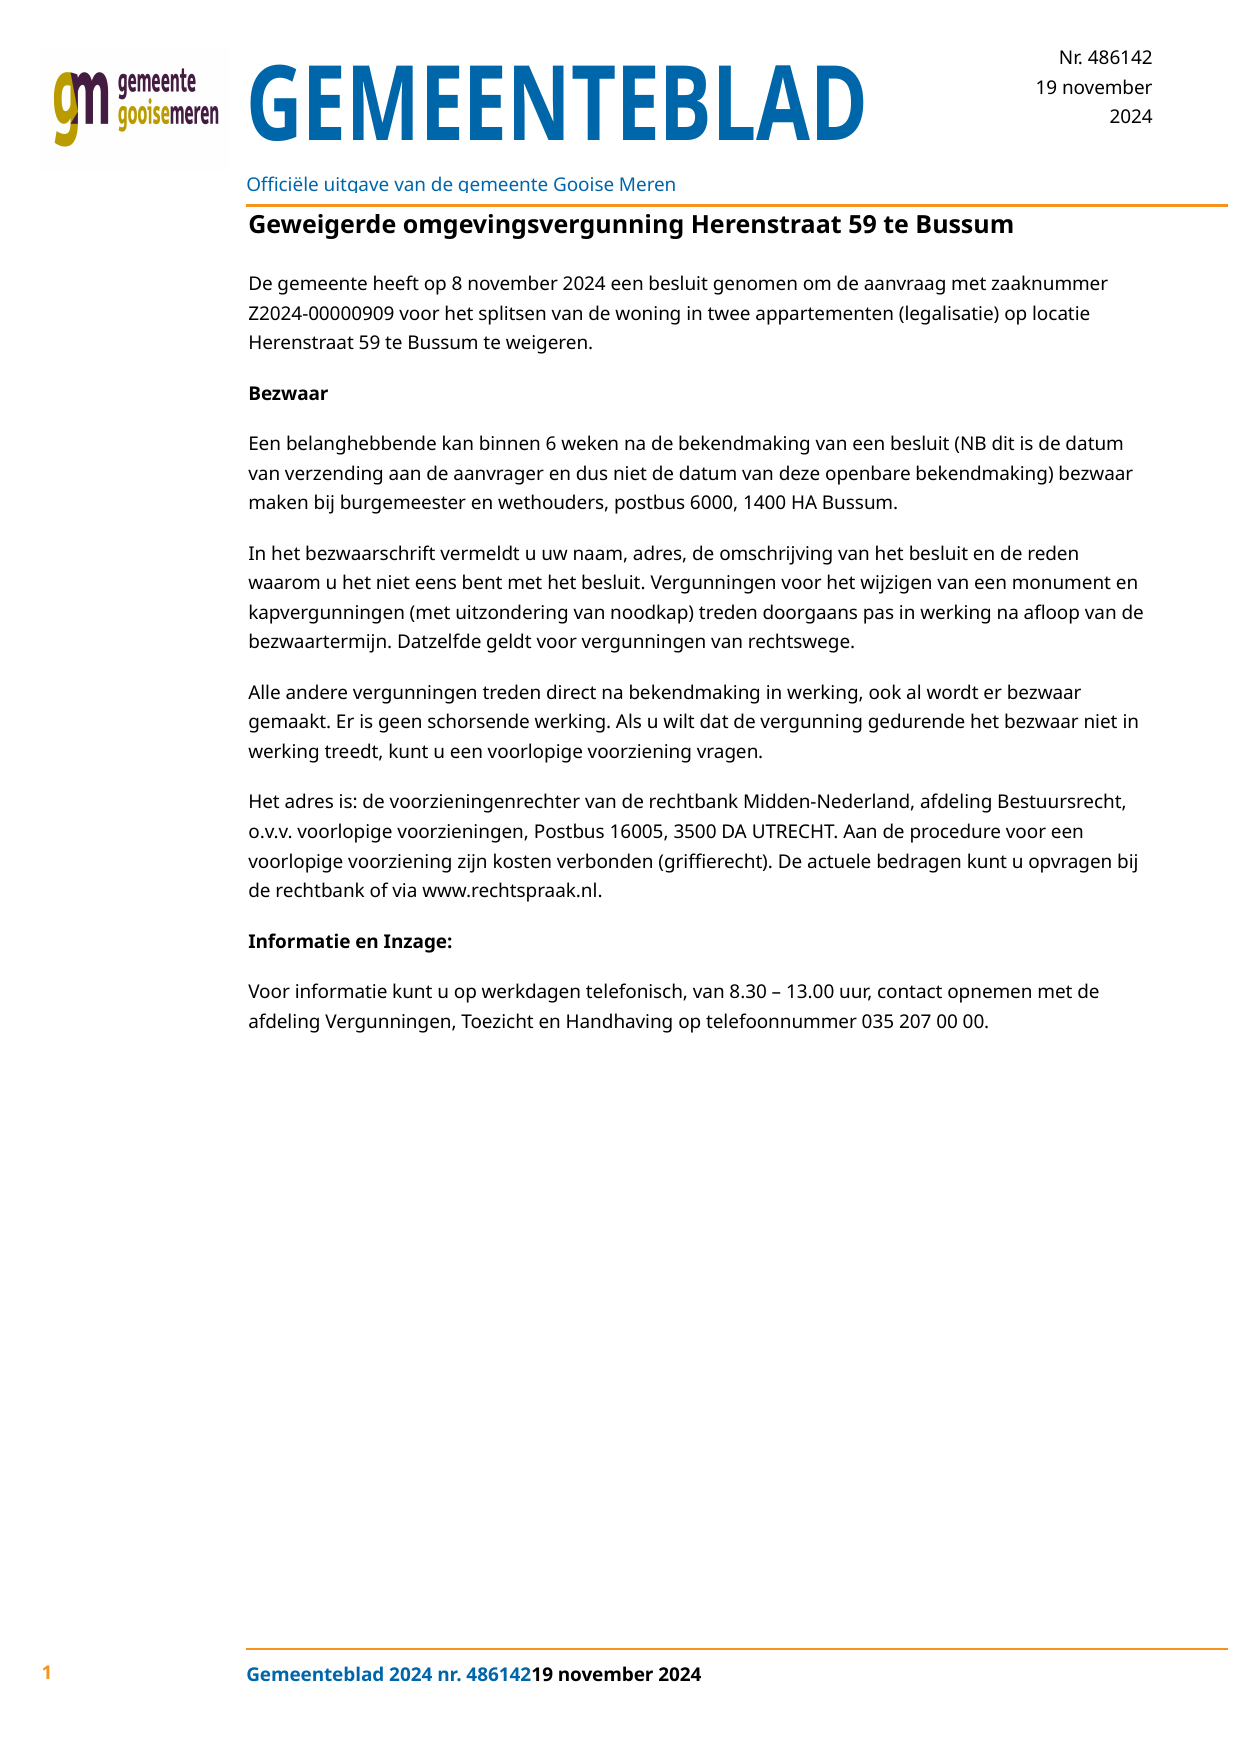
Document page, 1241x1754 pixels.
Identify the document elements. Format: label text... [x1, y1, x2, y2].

text Alle andere vergunningen treden direct na bekendmaking in werking, ook al wordt er bezwaar gemaakt. Er is geen schorsende werking. Als u wilt dat de vergunning gedurende het bezwaar niet in werking treedt, kunt u een voorlopige voorziening vragen. [248, 679, 1152, 764]
text De gemeente heeft op 8 november 2024 een besluit genomen om de aanvraag met zaaknummer Z2024-00000909 voor het splitsen van de woning in twee appartementen (legalisatie) op locatie Herenstraat 59 te Bussum te weigeren. [248, 270, 1152, 355]
picture [41, 47, 231, 172]
text Een belanghebbende kan binnen 6 weken na de bekendmaking van een besluit (NB dit is de datum van verzending aan de aanvrager en dus niet de datum van deze openbare bekendmaking) bezwaar maken bij burgemeester en wethouders, postbus 6000, 1400 HA Bussum. [248, 430, 1152, 515]
text In het bezwaarschrift vermeldt u uw naam, adres, de omschrijving van het besluit en de reden waarom u het niet eens bent met het besluit. Vergunningen voor het wijzigen van een monument en kapvergunningen (met uitzondering van noodkap) treden doorgaans pas in werking na afloop van de bezwaartermijn. Datzelfde geldt voor vergunningen van rechtswege. [248, 540, 1152, 654]
text Het adres is: de voorzieningenrechter van de rechtbank Midden-Nederland, afdeling Bestuursrecht, o.v.v. voorlopige voorzieningen, Postbus 16005, 3500 DA UTRECHT. Aan de procedure voor een voorlopige voorziening zijn kosten verbonden (griffierecht). De actuele bedragen kunt u opvragen bij de rechtbank of via www.rechtspraak.nl. [248, 789, 1152, 903]
text Voor informatie kunt u op werkdagen telefonisch, van 8.30 – 13.00 uur, contact opnemen met de afdeling Vergunningen, Toezicht en Handhaving op telefoonnummer 035 207 00 00. [248, 978, 1152, 1033]
text Bezwaar [248, 380, 1152, 406]
text Informatie en Inzage: [248, 928, 1152, 953]
text Geweigerde omgevingsvergunning Herenstraat 59 te Bussum [248, 207, 1152, 241]
